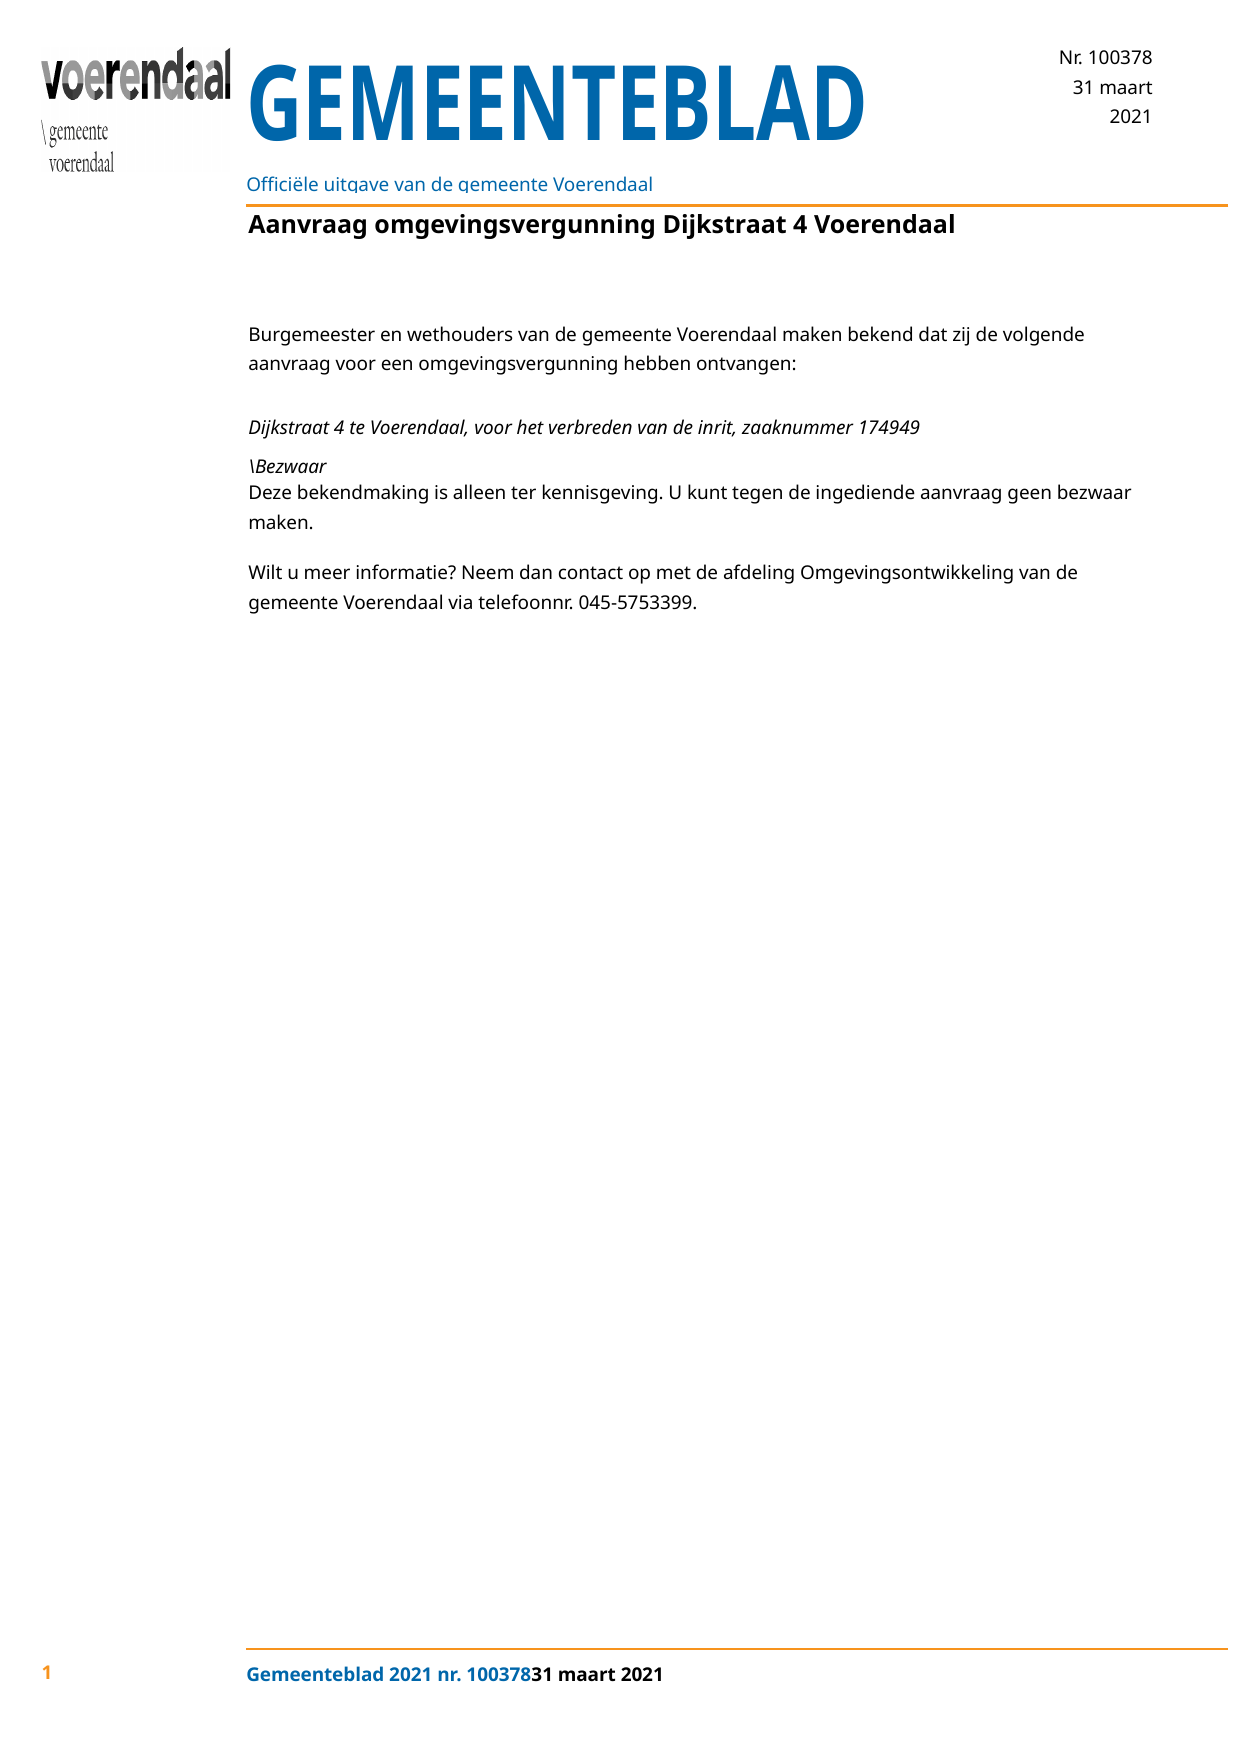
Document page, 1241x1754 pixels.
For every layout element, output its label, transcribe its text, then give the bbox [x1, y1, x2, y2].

text Wilt u meer informatie? Neem dan contact op met de afdeling Omgevingsontwikkeling van de gemeente Voerendaal via telefoonnr. 045-5753399. [248, 559, 1152, 614]
text \Bezwaar [248, 453, 1152, 479]
text Aanvraag omgevingsvergunning Dijkstraat 4 Voerendaal [248, 207, 1152, 241]
text Burgemeester en wethouders van de gemeente Voerendaal maken bekend dat zij de volgende aanvraag voor een omgevingsvergunning hebben ontvangen: [248, 321, 1152, 376]
text Dijkstraat 4 te Voerendaal, voor het verbreden van de inrit, zaaknummer 174949 [248, 414, 1152, 440]
picture [41, 47, 231, 172]
text Deze bekendmaking is alleen ter kennisgeving. U kunt tegen de ingediende aanvraag geen bezwaar maken. [248, 479, 1152, 534]
